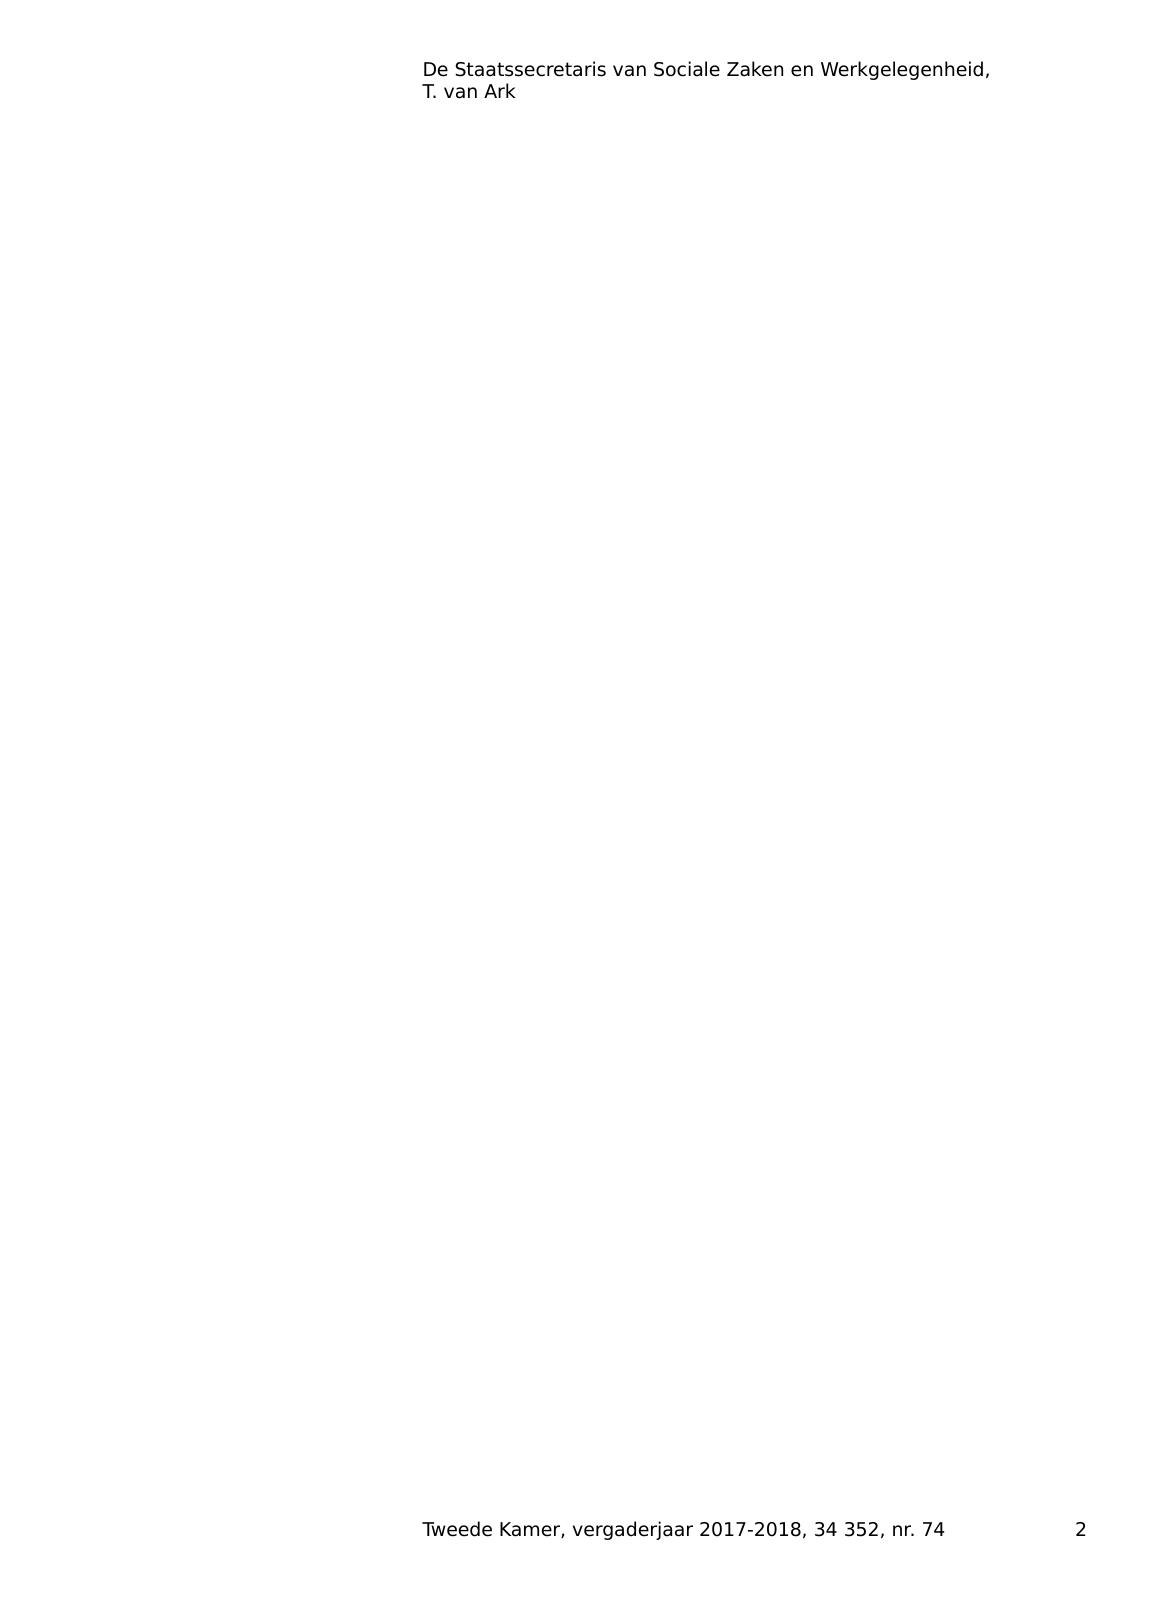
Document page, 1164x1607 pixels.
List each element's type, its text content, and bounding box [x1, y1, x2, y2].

text De Staatssecretaris van Sociale Zaken en Werkgelegenheid, T. van Ark [422, 59, 1087, 103]
